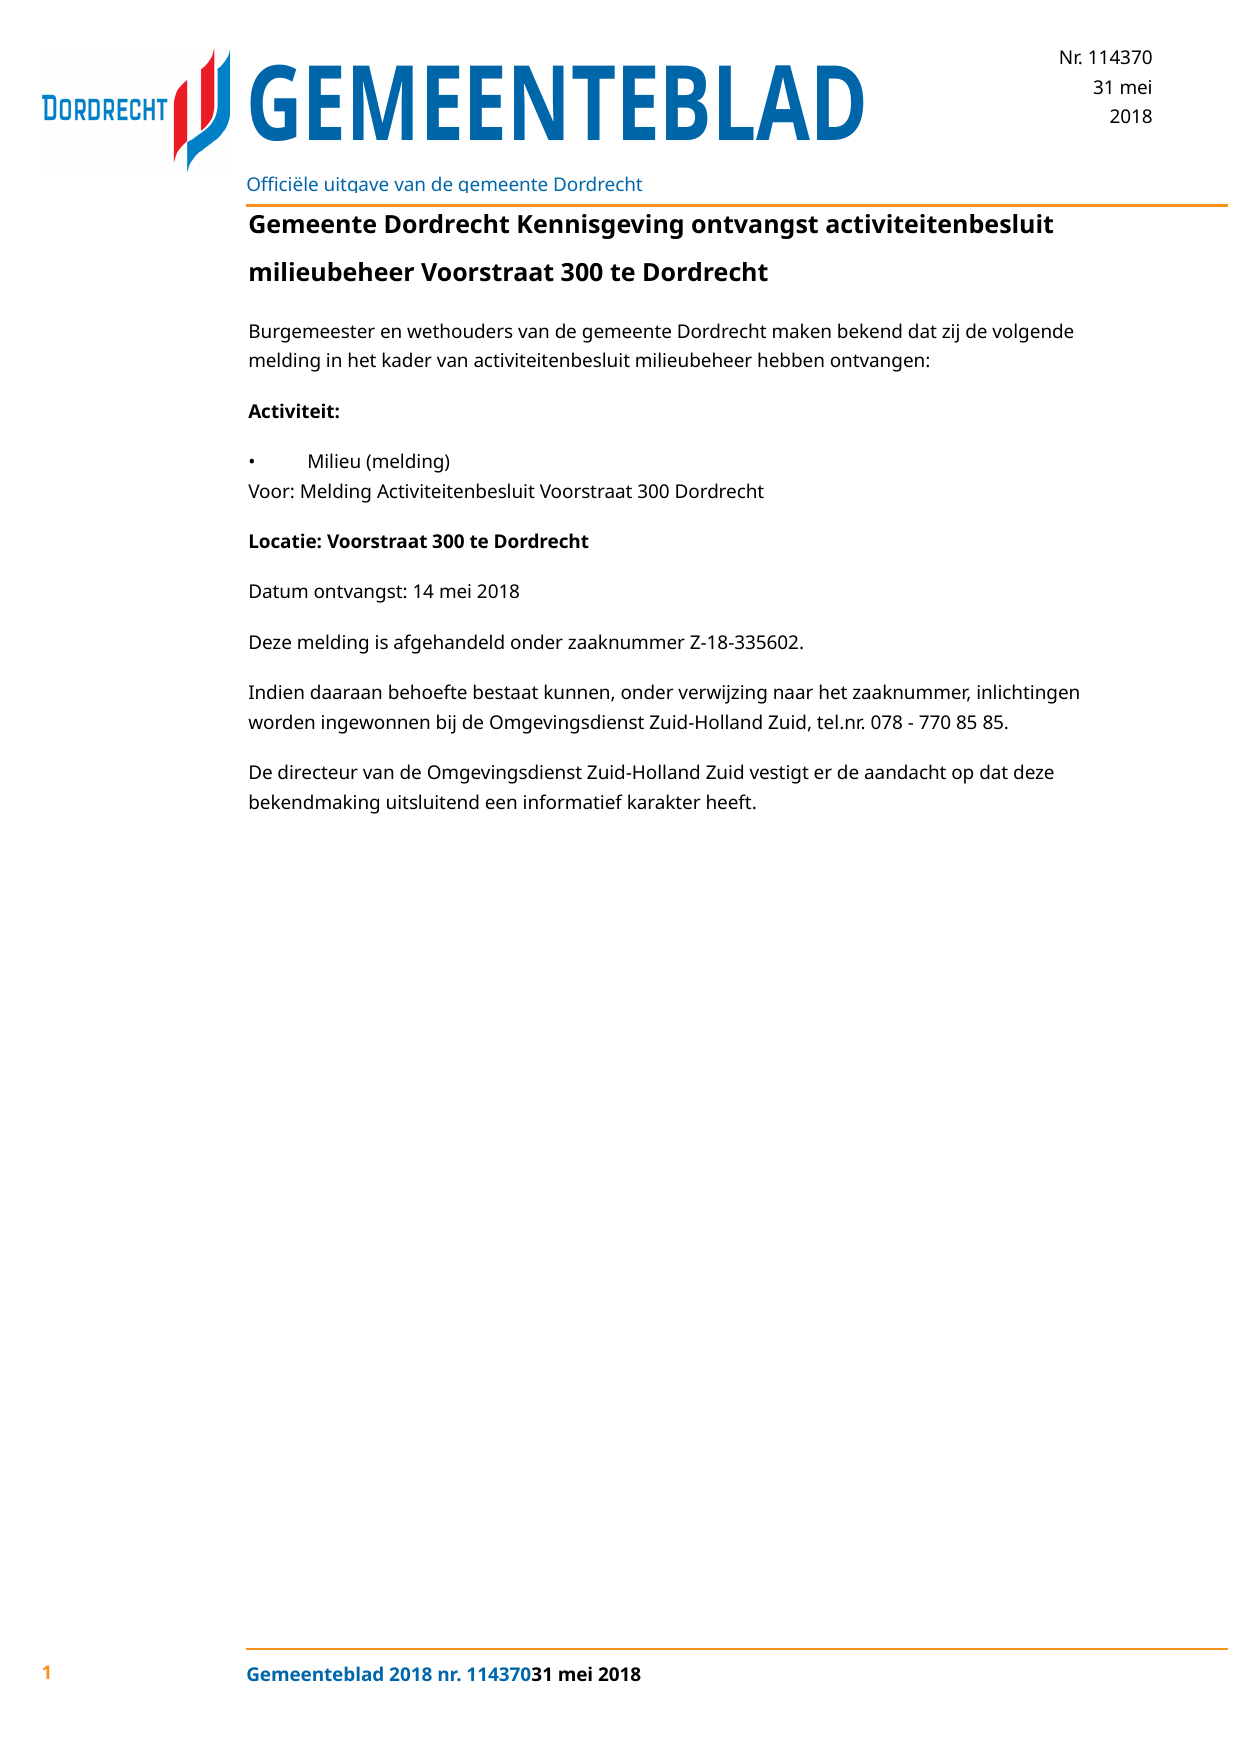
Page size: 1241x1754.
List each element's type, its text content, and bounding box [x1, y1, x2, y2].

text Locatie: Voorstraat 300 te Dordrecht [248, 528, 1152, 554]
text De directeur van de Omgevingsdienst Zuid-Holland Zuid vestigt er de aandacht op dat deze bekendmaking uitsluitend een informatief karakter heeft. [248, 759, 1152, 815]
picture [41, 47, 231, 172]
text Deze melding is afgehandeld onder zaaknummer Z-18-335602. [248, 629, 1152, 655]
text Voor: Melding Activiteitenbesluit Voorstraat 300 Dordrecht [248, 478, 1152, 504]
text Burgemeester en wethouders van de gemeente Dordrecht maken bekend dat zij de volgende melding in het kader van activiteitenbesluit milieubeheer hebben ontvangen: [248, 318, 1152, 373]
text Activiteit: [248, 398, 1152, 424]
text Indien daaraan behoefte bestaat kunnen, onder verwijzing naar het zaaknummer, inlichtingen worden ingewonnen bij de Omgevingsdienst Zuid-Holland Zuid, tel.nr. 078 - 770 85 85. [248, 679, 1152, 735]
list Milieu (melding) [248, 448, 1152, 474]
text Gemeente Dordrecht Kennisgeving ontvangst activiteitenbesluit milieubeheer Voorstraat 300 te Dordrecht [248, 207, 1152, 288]
text Datum ontvangst: 14 mei 2018 [248, 579, 1152, 604]
